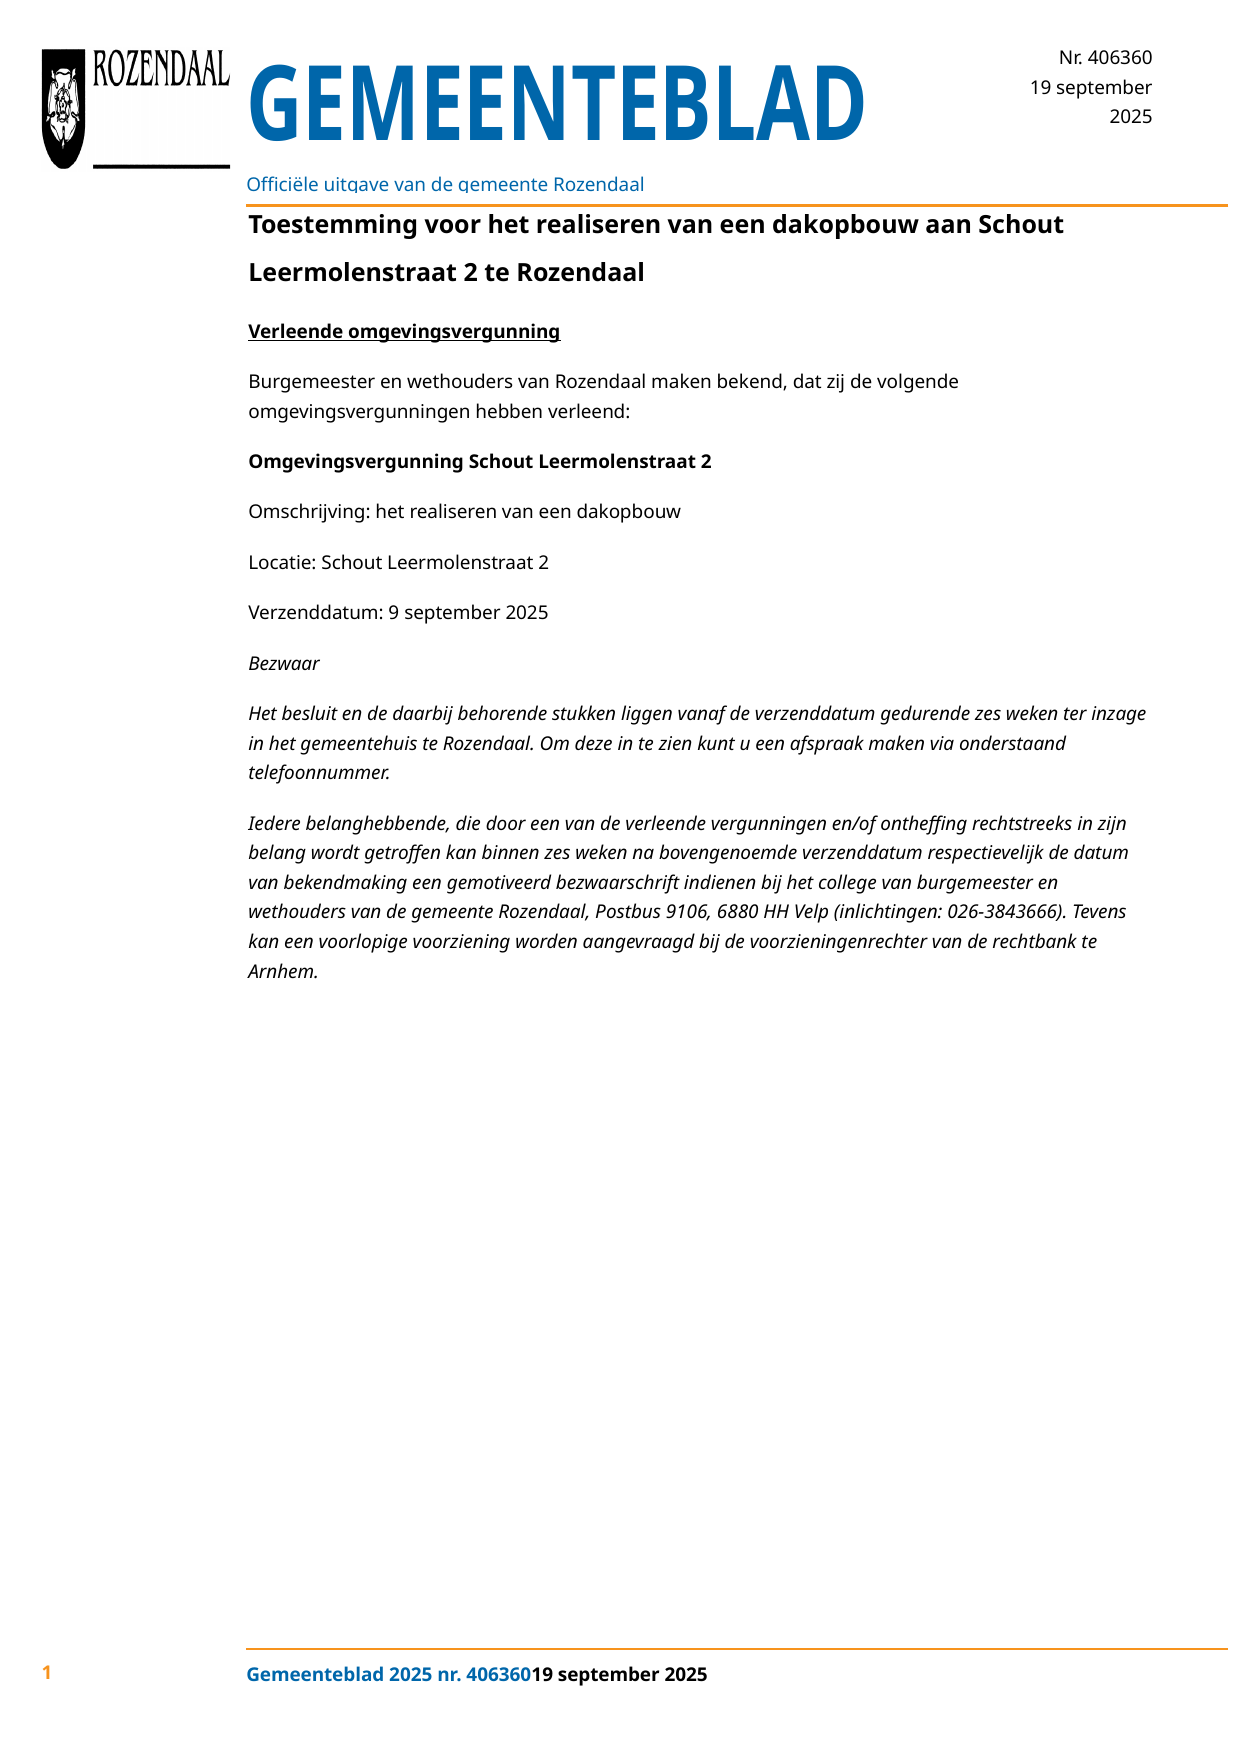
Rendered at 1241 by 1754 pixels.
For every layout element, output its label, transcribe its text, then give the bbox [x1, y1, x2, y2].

text Verzenddatum: 9 september 2025 [248, 599, 1152, 625]
text Bezwaar [248, 650, 1152, 676]
text Omschrijving: het realiseren van een dakopbouw [248, 499, 1152, 524]
text Verleende omgevingsvergunning [248, 318, 1152, 344]
text Iedere belanghebbende, die door een van de verleende vergunningen en/of ontheffing rechtstreeks in zijn belang wordt getroffen kan binnen zes weken na bovengenoemde verzenddatum respectievelijk de datum van bekendmaking een gemotiveerd bezwaarschrift indienen bij het college van burgemeester en wethouders van de gemeente Rozendaal, Postbus 9106, 6880 HH Velp (inlichtingen: 026-3843666). Tevens kan een voorlopige voorziening worden aangevraagd bij de voorzieningenrechter van de rechtbank te Arnhem. [248, 810, 1152, 984]
text Het besluit en de daarbij behorende stukken liggen vanaf de verzenddatum gedurende zes weken ter inzage in het gemeentehuis te Rozendaal. Om deze in te zien kunt u een afspraak maken via onderstaand telefoonnummer. [248, 700, 1152, 785]
text Toestemming voor het realiseren van een dakopbouw aan Schout Leermolenstraat 2 te Rozendaal [248, 207, 1152, 288]
text Locatie: Schout Leermolenstraat 2 [248, 549, 1152, 575]
picture [41, 47, 231, 172]
text Omgevingsvergunning Schout Leermolenstraat 2 [248, 448, 1152, 474]
text Burgemeester en wethouders van Rozendaal maken bekend, dat zij de volgende omgevingsvergunningen hebben verleend: [248, 368, 1152, 424]
